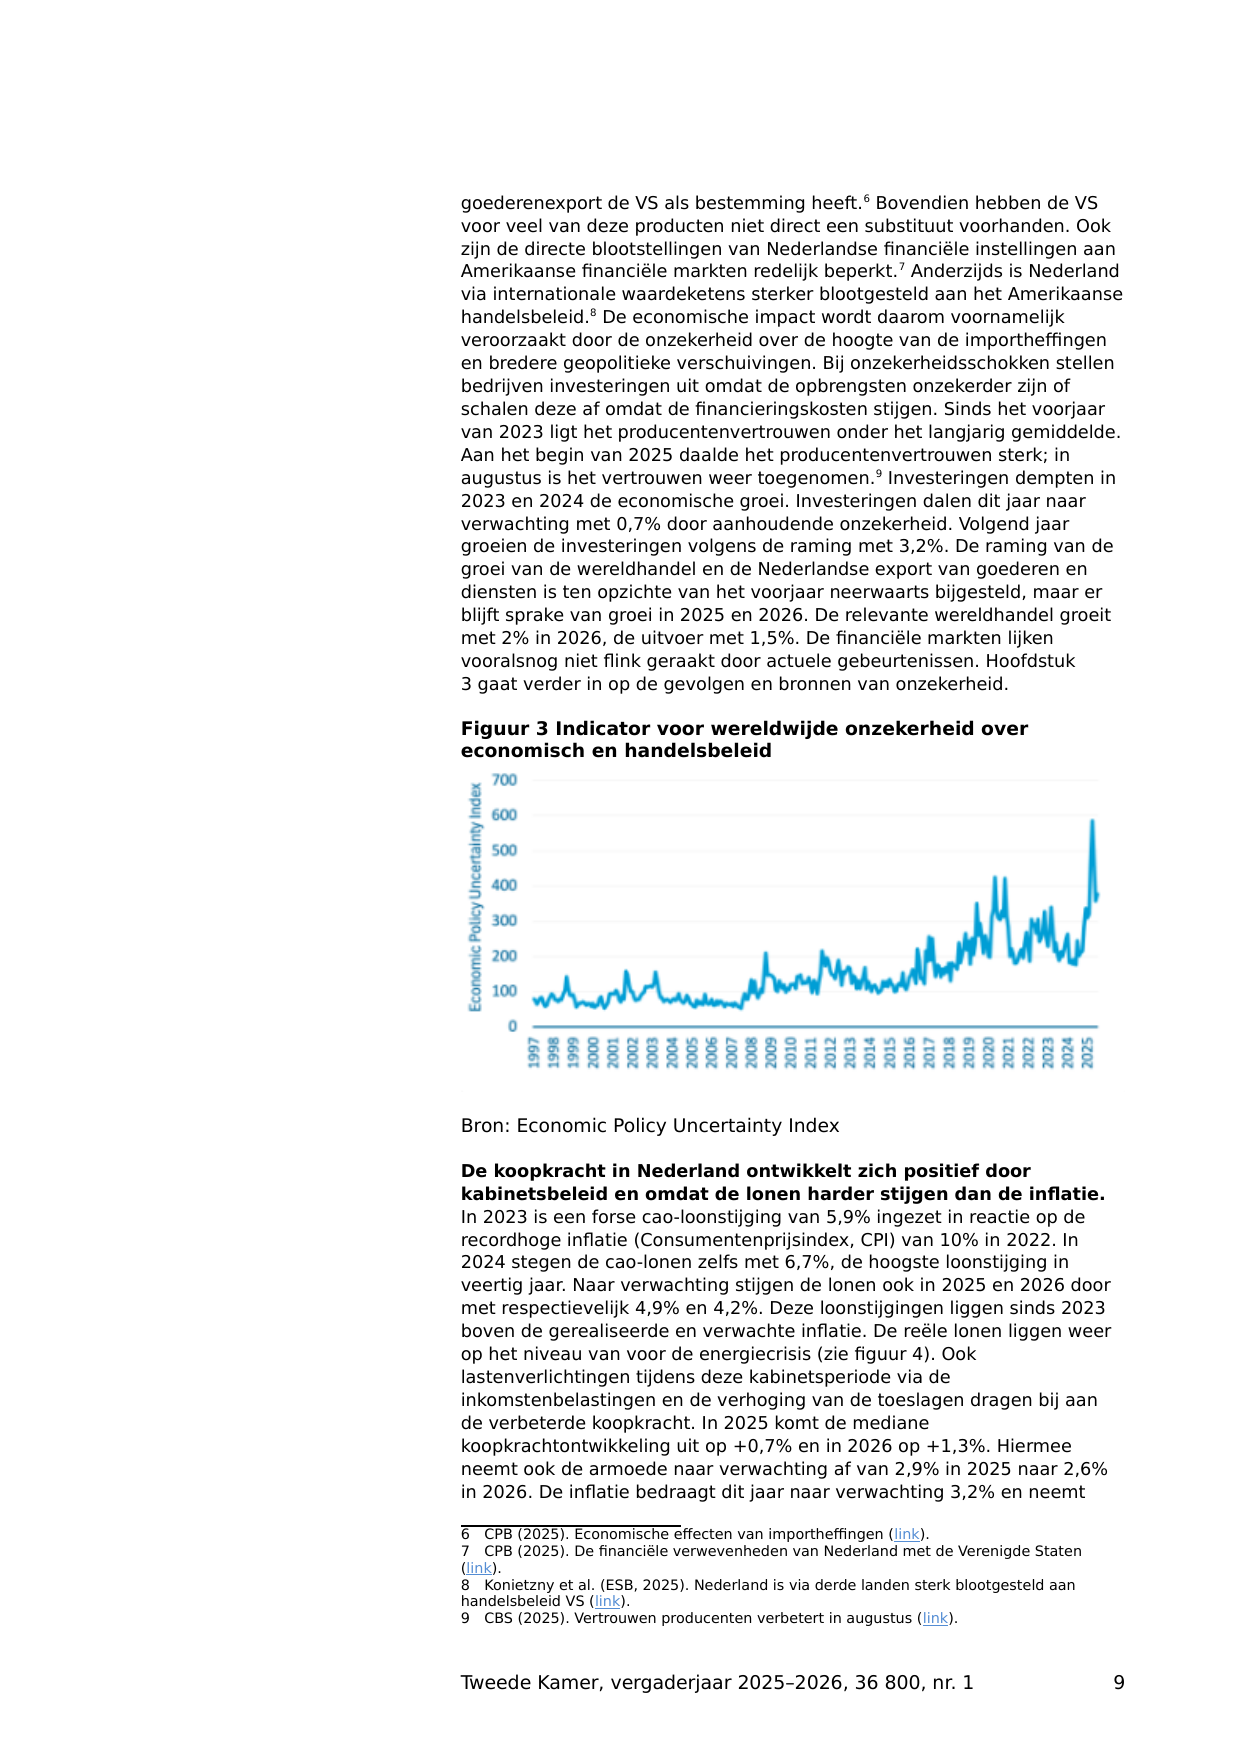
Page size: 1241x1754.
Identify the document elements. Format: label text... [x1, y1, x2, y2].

text __CPB (2025). Economische effecten van importheffingen (link). [461, 1526, 1125, 1543]
text goederenexport de VS als bestemming heeft. Bovendien hebben de VS voor veel van deze producten niet direct een substituut voorhanden. Ook zijn de directe blootstellingen van Nederlandse financiële instellingen aan Amerikaanse financiële markten redelijk beperkt. Anderzijds is Nederland via internationale waardeketens sterker blootgesteld aan het Amerikaanse handelsbeleid. De economische impact wordt daarom voornamelijk veroorzaakt door de onzekerheid over de hoogte van de importheffingen en bredere geopolitieke verschuivingen. Bij onzekerheidsschokken stellen bedrijven investeringen uit omdat de opbrengsten onzekerder zijn of schalen deze af omdat de financieringskosten stijgen. Sinds het voorjaar van 2023 ligt het producentenvertrouwen onder het langjarig gemiddelde. Aan het begin van 2025 daalde het producentenvertrouwen sterk; in augustus is het vertrouwen weer toegenomen. Investeringen dempten in 2023 en 2024 de economische groei. Investeringen dalen dit jaar naar verwachting met 0,7% door aanhoudende onzekerheid. Volgend jaar groeien de investeringen volgens de raming met 3,2%. De raming van de groei van de wereldhandel en de Nederlandse export van goederen en diensten is ten opzichte van het voorjaar neerwaarts bijgesteld, maar er blijft sprake van groei in 2025 en 2026. De relevante wereldhandel groeit met 2% in 2026, de uitvoer met 1,5%. De financiële markten lijken vooralsnog niet flink geraakt door actuele gebeurtenissen. Hoofdstuk 3 gaat verder in op de gevolgen en bronnen van onzekerheid. [461, 191, 1125, 695]
text __CPB (2025). De financiële verwevenheden van Nederland met de Verenigde Staten (link). [461, 1543, 1125, 1577]
text __Konietzny et al. (ESB, 2025). Nederland is via derde landen sterk blootgesteld aan handelsbeleid VS (link). [461, 1577, 1125, 1610]
text __CBS (2025). Vertrouwen producenten verbetert in augustus (link). [461, 1610, 1125, 1627]
text Bron: Economic Policy Uncertainty Index [461, 1115, 1125, 1137]
title Figuur 3 Indicator voor wereldwijde onzekerheid over economisch en handelsbeleid [461, 718, 1125, 761]
text De koopkracht in Nederland ontwikkelt zich positief door kabinetsbeleid en omdat de lonen harder stijgen dan de inflatie. In 2023 is een forse cao-loonstijging van 5,9% ingezet in reactie op de recordhoge inflatie (Consumentenprijsindex, CPI) van 10% in 2022. In 2024 stegen de cao-lonen zelfs met 6,7%, de hoogste loonstijging in veertig jaar. Naar verwachting stijgen de lonen ook in 2025 en 2026 door met respectievelijk 4,9% en 4,2%. Deze loonstijgingen liggen sinds 2023 boven de gerealiseerde en verwachte inflatie. De reële lonen liggen weer op het niveau van voor de energiecrisis (zie figuur 4). Ook lastenverlichtingen tijdens deze kabinetsperiode via de inkomstenbelastingen en de verhoging van de toeslagen dragen bij aan de verbeterde koopkracht. In 2025 komt de mediane koopkrachtontwikkeling uit op +0,7% en in 2026 op +1,3%. Hiermee neemt ook de armoede naar verwachting af van 2,9% in 2025 naar 2,6% in 2026. De inflatie bedraagt dit jaar naar verwachting 3,2% en neemt [461, 1159, 1125, 1503]
